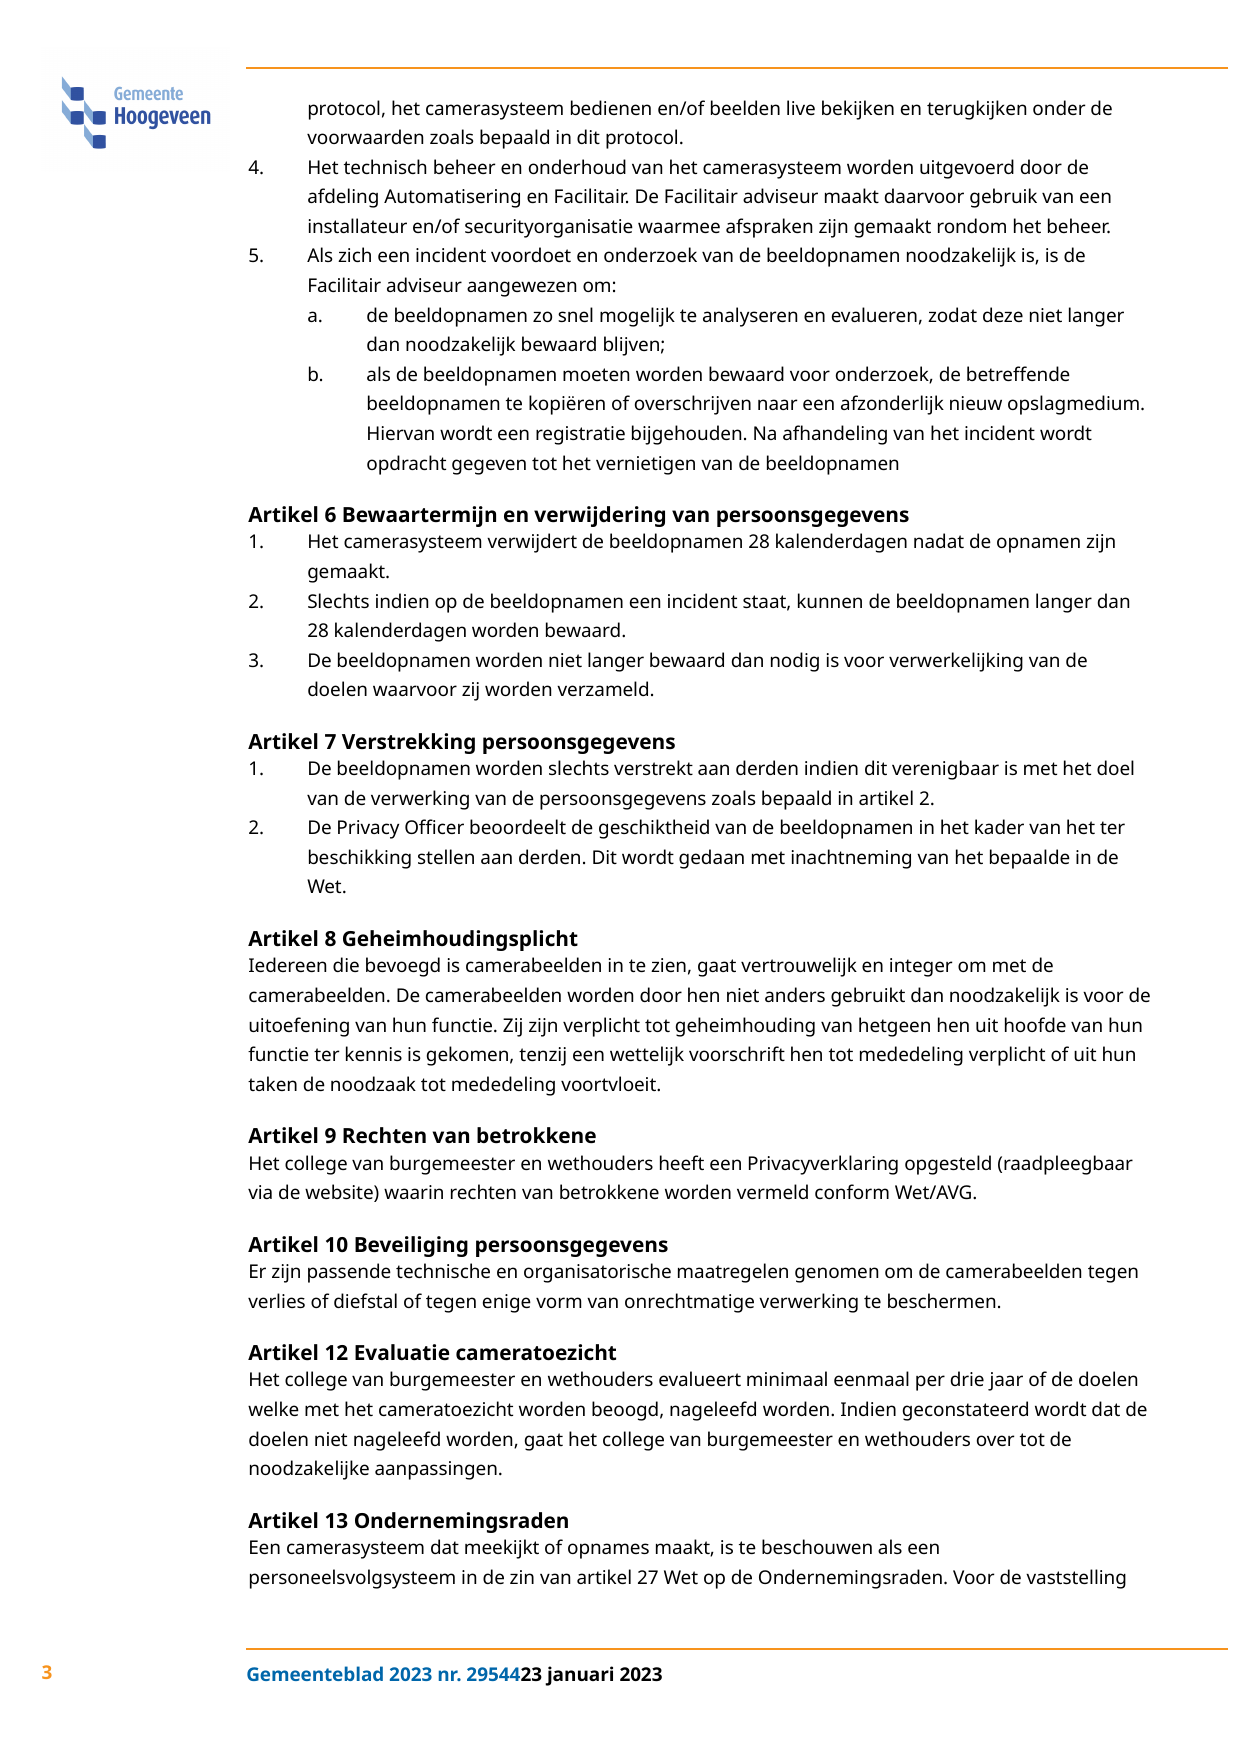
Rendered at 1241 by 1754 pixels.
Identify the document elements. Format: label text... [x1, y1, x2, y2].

text Er zijn passende technische en organisatorische maatregelen genomen om de camerabeelden tegen verlies of diefstal of tegen enige vorm van onrechtmatige verwerking te beschermen. [248, 1258, 1152, 1313]
text Artikel 10 Beveiliging persoonsgegevens [248, 1230, 1152, 1258]
picture [41, 47, 231, 172]
list de beeldopnamen zo snel mogelijk te analyseren en evalueren, zodat deze niet langer dan noodzakelijk bewaard blijven; [307, 302, 1152, 357]
text Artikel 6 Bewaartermijn en verwijdering van persoonsgegevens [248, 500, 1152, 529]
list protocol, het camerasysteem bedienen en/of beelden live bekijken en terugkijken onder de voorwaarden zoals bepaald in dit protocol. [248, 95, 1152, 150]
text Artikel 13 Ondernemingsraden [248, 1506, 1152, 1534]
list De beeldopnamen worden slechts verstrekt aan derden indien dit verenigbaar is met het doel van de verwerking van de persoonsgegevens zoals bepaald in artikel 2. [248, 755, 1152, 811]
text Het college van burgemeester en wethouders heeft een Privacyverklaring opgesteld (raadpleegbaar via de website) waarin rechten van betrokkene worden vermeld conform Wet/AVG. [248, 1150, 1152, 1205]
list Het technisch beheer en onderhoud van het camerasysteem worden uitgevoerd door de afdeling Automatisering en Facilitair. De Facilitair adviseur maakt daarvoor gebruik van een installateur en/of securityorganisatie waarmee afspraken zijn gemaakt rondom het beheer. [248, 154, 1152, 239]
text Iedereen die bevoegd is camerabeelden in te zien, gaat vertrouwelijk en integer om met de camerabeelden. De camerabeelden worden door hen niet anders gebruikt dan noodzakelijk is voor de uitoefening van hun functie. Zij zijn verplicht tot geheimhouding van hetgeen hen uit hoofde van hun functie ter kennis is gekomen, tenzij een wettelijk voorschrift hen tot mededeling verplicht of uit hun taken de noodzaak tot mededeling voortvloeit. [248, 953, 1152, 1097]
list Het camerasysteem verwijdert de beeldopnamen 28 kalenderdagen nadat de opnamen zijn gemaakt. [248, 529, 1152, 584]
list De Privacy Officer beoordeelt de geschiktheid van de beeldopnamen in het kader van het ter beschikking stellen aan derden. Dit wordt gedaan met inachtneming van het bepaalde in de Wet. [248, 814, 1152, 899]
text Artikel 8 Geheimhoudingsplicht [248, 924, 1152, 953]
text Het college van burgemeester en wethouders evalueert minimaal eenmaal per drie jaar of de doelen welke met het cameratoezicht worden beoogd, nageleefd worden. Indien geconstateerd wordt dat de doelen niet nageleefd worden, gaat het college van burgemeester en wethouders over tot de noodzakelijke aanpassingen. [248, 1367, 1152, 1481]
text Artikel 12 Evaluatie cameratoezicht [248, 1338, 1152, 1367]
list Als zich een incident voordoet en onderzoek van de beeldopnamen noodzakelijk is, is de Facilitair adviseur aangewezen om: [248, 243, 1152, 298]
text Een camerasysteem dat meekijkt of opnames maakt, is te beschouwen als een personeelsvolgsysteem in de zin van artikel 27 Wet op de Ondernemingsraden. Voor de vaststelling [248, 1534, 1152, 1589]
text Artikel 9 Rechten van betrokkene [248, 1121, 1152, 1150]
list als de beeldopnamen moeten worden bewaard voor onderzoek, de betreffende beeldopnamen te kopiëren of overschrijven naar een afzonderlijk nieuw opslagmedium. Hiervan wordt een registratie bijgehouden. Na afhandeling van het incident wordt opdracht gegeven tot het vernietigen van de beeldopnamen [307, 361, 1152, 476]
text Artikel 7 Verstrekking persoonsgegevens [248, 727, 1152, 755]
list Slechts indien op de beeldopnamen een incident staat, kunnen de beeldopnamen langer dan 28 kalenderdagen worden bewaard. [248, 588, 1152, 643]
list De beeldopnamen worden niet langer bewaard dan nodig is voor verwerkelijking van de doelen waarvoor zij worden verzameld. [248, 647, 1152, 702]
